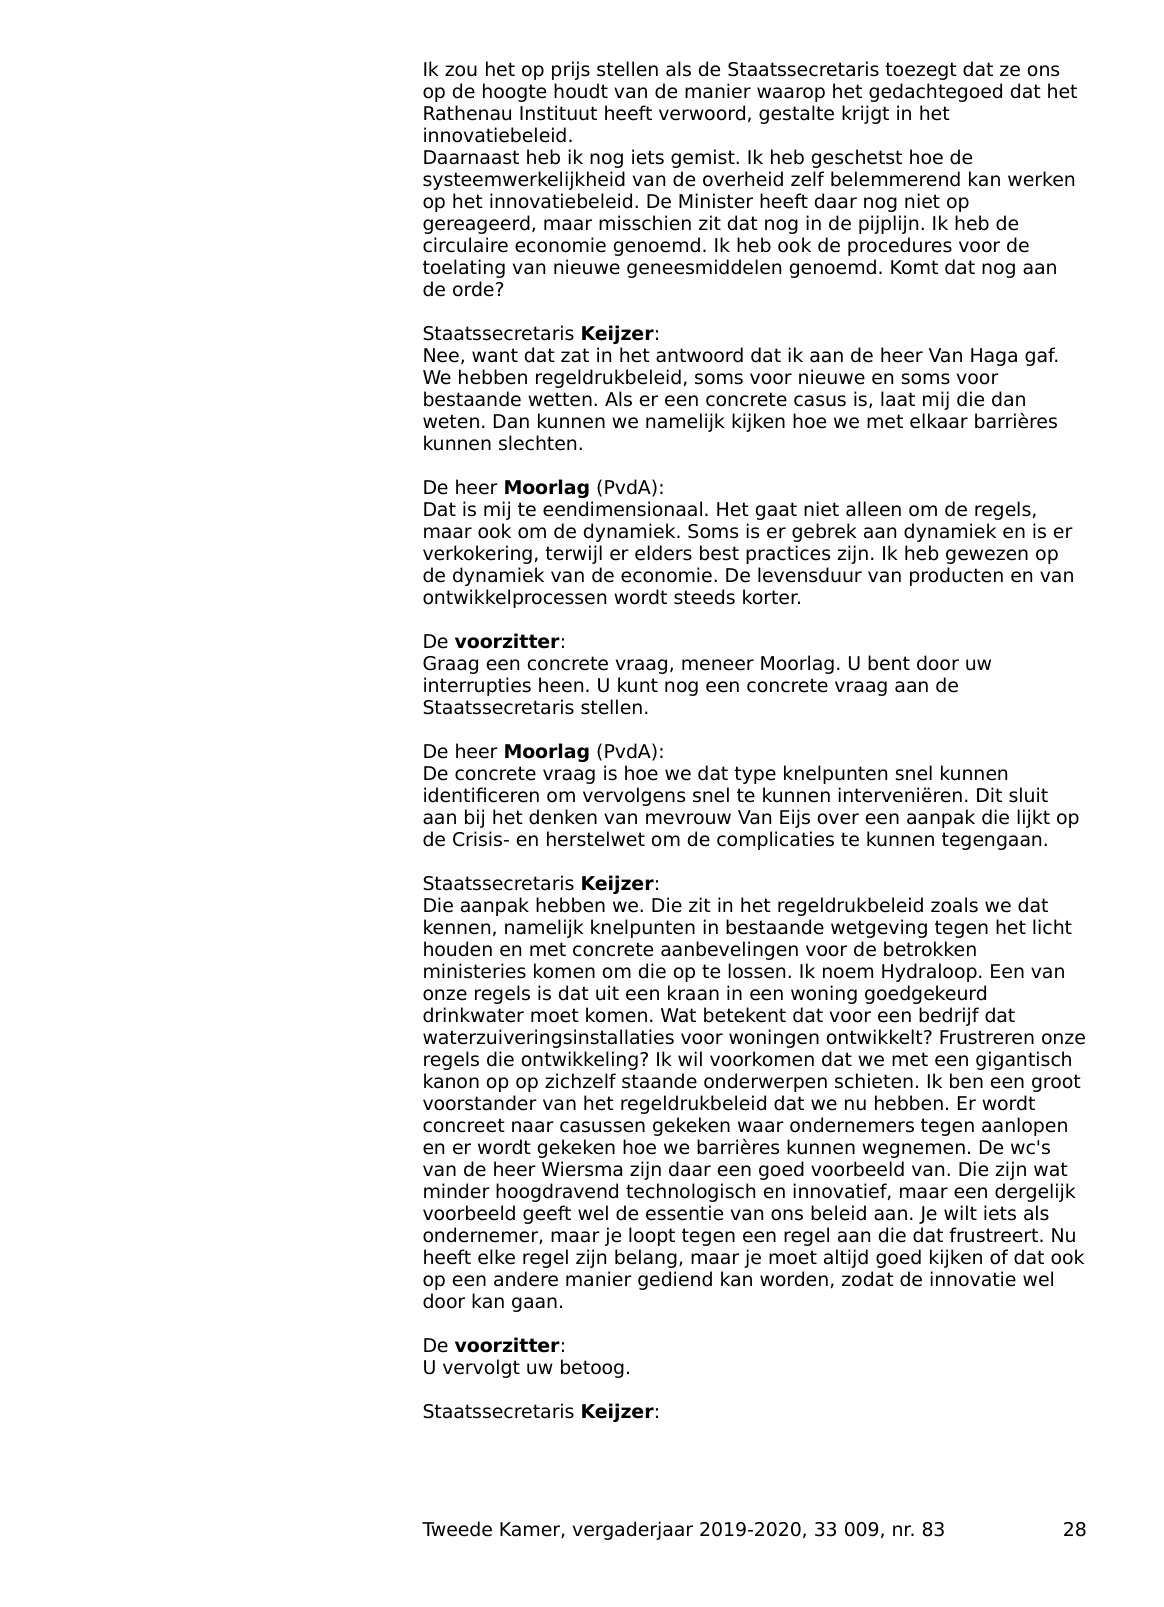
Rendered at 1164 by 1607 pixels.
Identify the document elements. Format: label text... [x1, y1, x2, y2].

text Staatssecretaris Keijzer: [422, 873, 1087, 895]
text Ik zou het op prijs stellen als de Staatssecretaris toezegt dat ze ons op de hoogte houdt van de manier waarop het gedachtegoed dat het Rathenau Instituut heeft verwoord, gestalte krijgt in het innovatiebeleid. [422, 59, 1087, 147]
text De concrete vraag is hoe we dat type knelpunten snel kunnen identificeren om vervolgens snel te kunnen interveniëren. Dit sluit aan bij het denken van mevrouw Van Eijs over een aanpak die lijkt op de Crisis- en herstelwet om de complicaties te kunnen tegengaan. [422, 763, 1087, 851]
text De voorzitter: [422, 631, 1087, 653]
text Staatssecretaris Keijzer: [422, 323, 1087, 345]
text De heer Moorlag (PvdA): [422, 741, 1087, 763]
text Dat is mij te eendimensionaal. Het gaat niet alleen om de regels, maar ook om de dynamiek. Soms is er gebrek aan dynamiek en is er verkokering, terwijl er elders best practices zijn. Ik heb gewezen op de dynamiek van de economie. De levensduur van producten en van ontwikkelprocessen wordt steeds korter. [422, 499, 1087, 609]
text U vervolgt uw betoog. [422, 1357, 1087, 1379]
text Graag een concrete vraag, meneer Moorlag. U bent door uw interrupties heen. U kunt nog een concrete vraag aan de Staatssecretaris stellen. [422, 653, 1087, 719]
text Nee, want dat zat in het antwoord dat ik aan de heer Van Haga gaf. We hebben regeldrukbeleid, soms voor nieuwe en soms voor bestaande wetten. Als er een concrete casus is, laat mij die dan weten. Dan kunnen we namelijk kijken hoe we met elkaar barrières kunnen slechten. [422, 345, 1087, 455]
text Staatssecretaris Keijzer: [422, 1401, 1087, 1423]
text De heer Moorlag (PvdA): [422, 477, 1087, 499]
text Daarnaast heb ik nog iets gemist. Ik heb geschetst hoe de systeemwerkelijkheid van de overheid zelf belemmerend kan werken op het innovatiebeleid. De Minister heeft daar nog niet op gereageerd, maar misschien zit dat nog in de pijplijn. Ik heb de circulaire economie genoemd. Ik heb ook de procedures voor de toelating van nieuwe geneesmiddelen genoemd. Komt dat nog aan de orde? [422, 147, 1087, 301]
text Die aanpak hebben we. Die zit in het regeldrukbeleid zoals we dat kennen, namelijk knelpunten in bestaande wetgeving tegen het licht houden en met concrete aanbevelingen voor de betrokken ministeries komen om die op te lossen. Ik noem Hydraloop. Een van onze regels is dat uit een kraan in een woning goedgekeurd drinkwater moet komen. Wat betekent dat voor een bedrijf dat waterzuiveringsinstallaties voor woningen ontwikkelt? Frustreren onze regels die ontwikkeling? Ik wil voorkomen dat we met een gigantisch kanon op op zichzelf staande onderwerpen schieten. Ik ben een groot voorstander van het regeldrukbeleid dat we nu hebben. Er wordt concreet naar casussen gekeken waar ondernemers tegen aanlopen en er wordt gekeken hoe we barrières kunnen wegnemen. De wc's van de heer Wiersma zijn daar een goed voorbeeld van. Die zijn wat minder hoogdravend technologisch en innovatief, maar een dergelijk voorbeeld geeft wel de essentie van ons beleid aan. Je wilt iets als ondernemer, maar je loopt tegen een regel aan die dat frustreert. Nu heeft elke regel zijn belang, maar je moet altijd goed kijken of dat ook op een andere manier gediend kan worden, zodat de innovatie wel door kan gaan. [422, 895, 1087, 1313]
text De voorzitter: [422, 1335, 1087, 1357]
